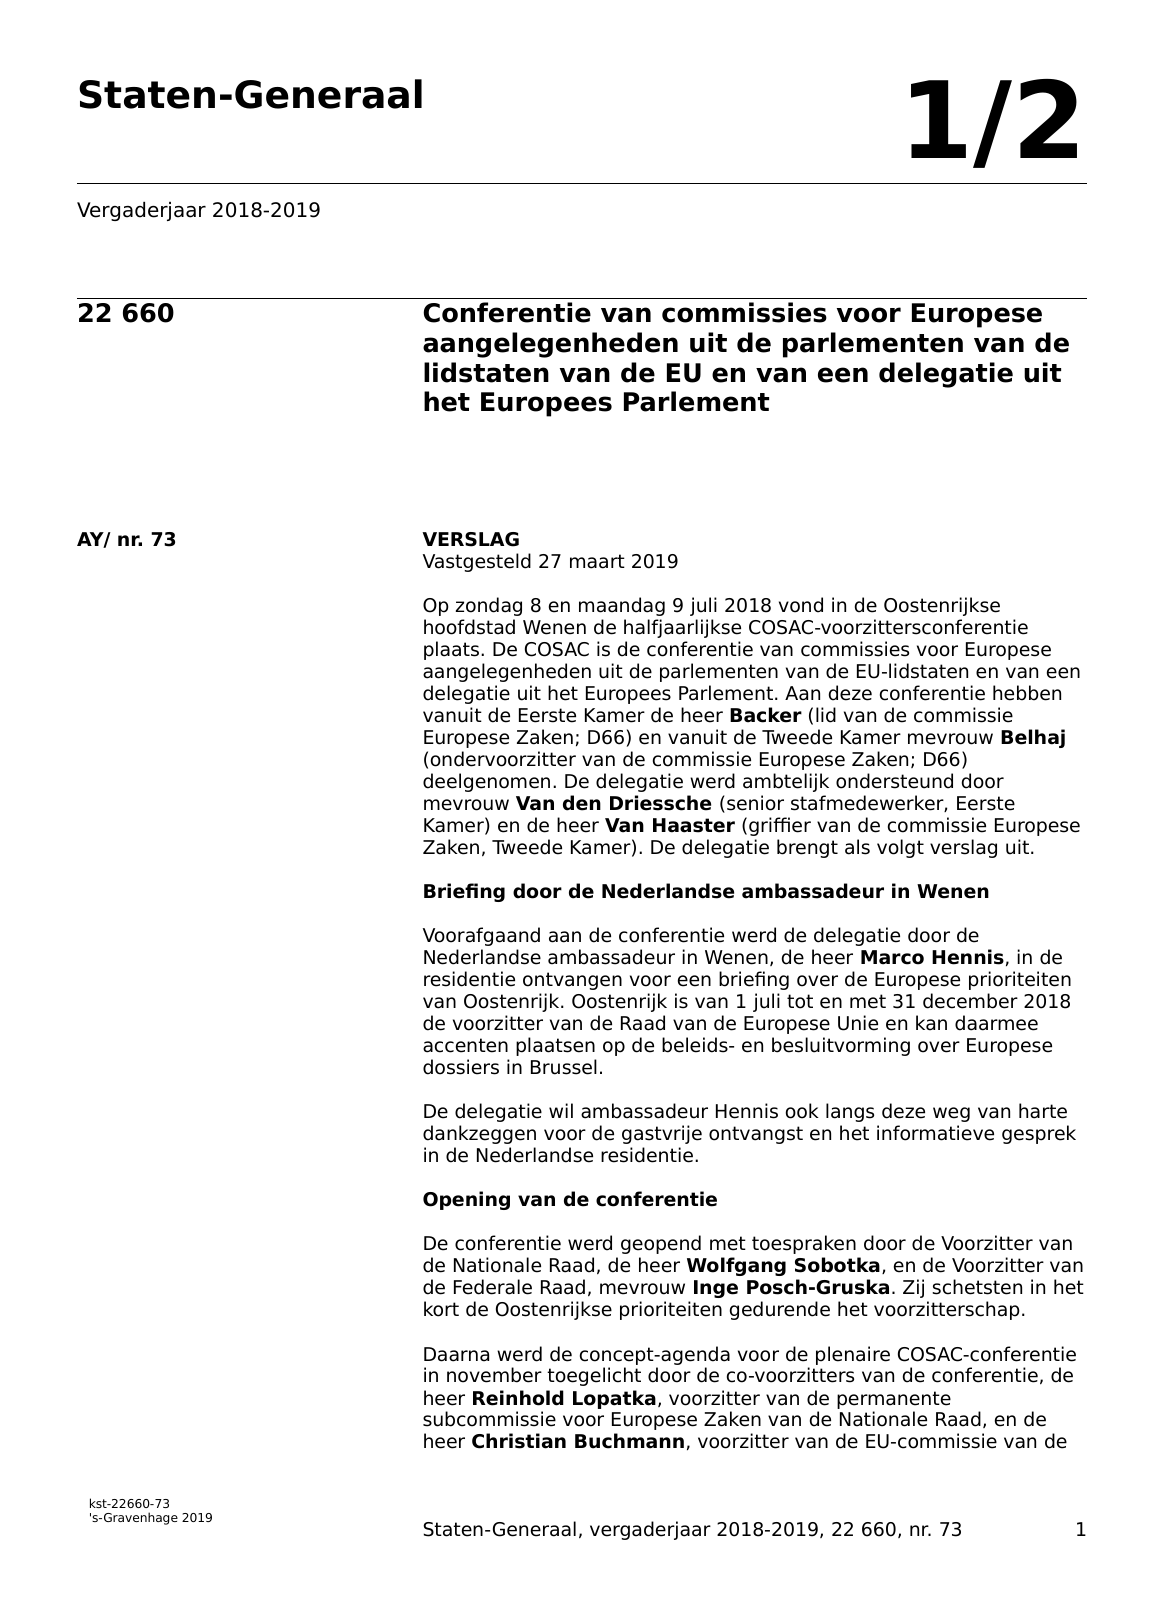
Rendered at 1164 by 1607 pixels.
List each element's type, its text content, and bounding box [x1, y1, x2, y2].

text Daarna werd de concept-agenda voor de plenaire COSAC-conferentie in november toegelicht door de co-voorzitters van de conferentie, de heer Reinhold Lopatka, voorzitter van de permanente subcommissie voor Europese Zaken van de Nationale Raad, en de heer Christian Buchmann, voorzitter van de EU-commissie van de [422, 1343, 1087, 1453]
text kst-22660-73 [88, 1497, 323, 1511]
text 's-Gravenhage 2019 [88, 1511, 323, 1525]
table_header Staten-Generaal [77, 59, 886, 183]
table_cell Vergaderjaar 2018-2019 [77, 184, 1087, 298]
subtitle 22 660 Conferentie van commissies voor Europese aangelegenheden uit de parlementen van de lidstaten van de EU en van een delegatie uit het Europees Parlement [77, 299, 1087, 418]
text De conferentie werd geopend met toespraken door de Voorzitter van de Nationale Raad, de heer Wolfgang Sobotka, en de Voorzitter van de Federale Raad, mevrouw Inge Posch-Gruska. Zij schetsten in het kort de Oostenrijkse prioriteiten gedurende het voorzitterschap. [422, 1233, 1087, 1321]
text Vastgesteld 27 maart 2019 [422, 551, 1087, 573]
subtitle Briefing door de Nederlandse ambassadeur in Wenen [422, 881, 1087, 903]
subtitle Opening van de conferentie [422, 1189, 1087, 1211]
text Voorafgaand aan de conferentie werd de delegatie door de Nederlandse ambassadeur in Wenen, de heer Marco Hennis, in de residentie ontvangen voor een briefing over de Europese prioriteiten van Oostenrijk. Oostenrijk is van 1 juli tot en met 31 december 2018 de voorzitter van de Raad van de Europese Unie en kan daarmee accenten plaatsen op de beleids- en besluitvorming over Europese dossiers in Brussel. [422, 925, 1087, 1079]
text De delegatie wil ambassadeur Hennis ook langs deze weg van harte dankzeggen voor de gastvrije ontvangst en het informatieve gesprek in de Nederlandse residentie. [422, 1101, 1087, 1167]
text Op zondag 8 en maandag 9 juli 2018 vond in de Oostenrijkse hoofdstad Wenen de halfjaarlijkse COSAC-voorzittersconferentie plaats. De COSAC is de conferentie van commissies voor Europese aangelegenheden uit de parlementen van de EU-lidstaten en van een delegatie uit het Europees Parlement. Aan deze conferentie hebben vanuit de Eerste Kamer de heer Backer (lid van de commissie Europese Zaken; D66) en vanuit de Tweede Kamer mevrouw Belhaj (ondervoorzitter van de commissie Europese Zaken; D66) deelgenomen. De delegatie werd ambtelijk ondersteund door mevrouw Van den Driessche (senior stafmedewerker, Eerste Kamer) en de heer Van Haaster (griffier van de commissie Europese Zaken, Tweede Kamer). De delegatie brengt als volgt verslag uit. [422, 595, 1087, 859]
table_header 1/2 [886, 59, 1087, 183]
subtitle AY/ nr. 73 VERSLAG [77, 529, 1087, 551]
